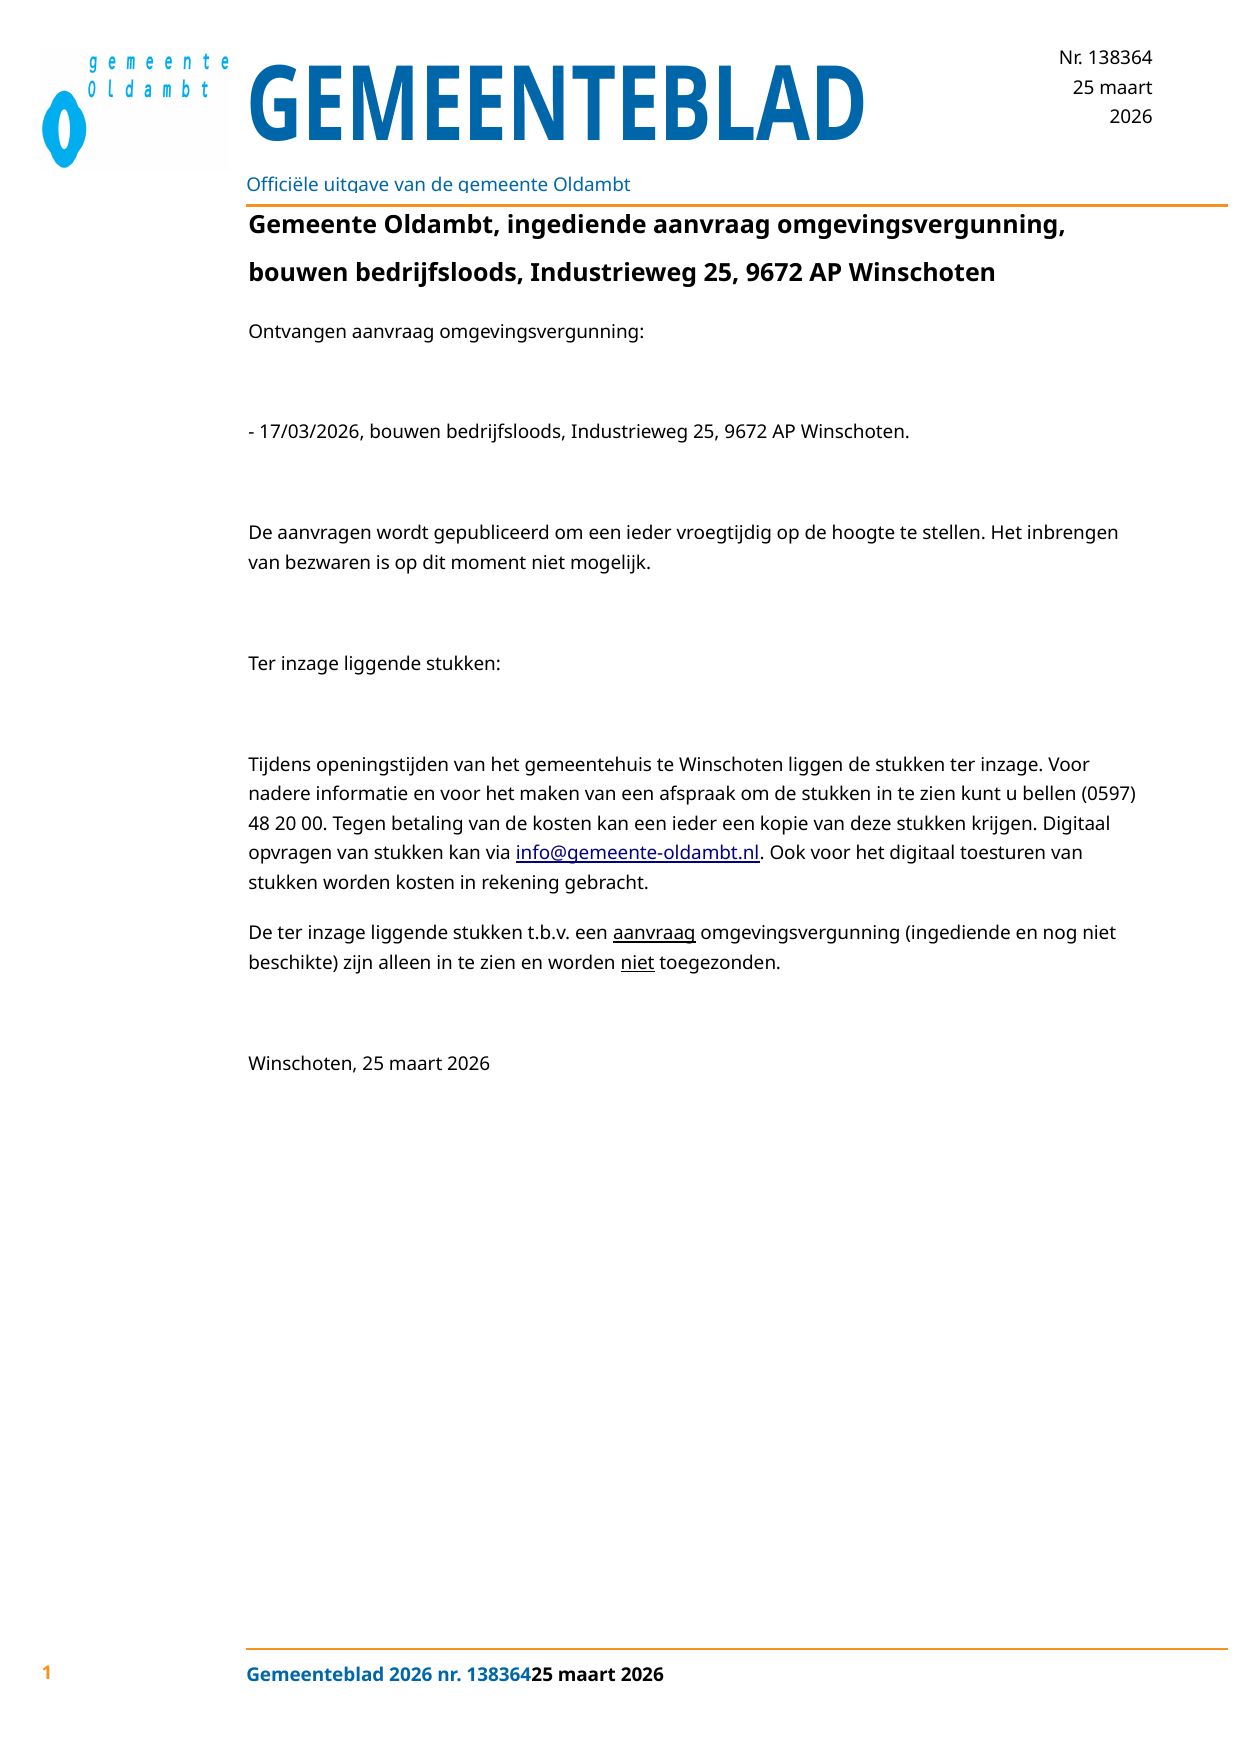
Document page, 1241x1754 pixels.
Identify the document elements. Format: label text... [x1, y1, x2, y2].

text De aanvragen wordt gepubliceerd om een ieder vroegtijdig op de hoogte te stellen. Het inbrengen van bezwaren is op dit moment niet mogelijk. [248, 519, 1152, 575]
text - 17/03/2026, bouwen bedrijfsloods, Industrieweg 25, 9672 AP Winschoten. [248, 419, 1152, 444]
text Ter inzage liggende stukken: [248, 650, 1152, 676]
text De ter inzage liggende stukken t.b.v. een aanvraag omgevingsvergunning (ingediende en nog niet beschikte) zijn alleen in te zien en worden niet toegezonden. [248, 919, 1152, 975]
picture [41, 47, 231, 172]
text Ontvangen aanvraag omgevingsvergunning: [248, 318, 1152, 344]
text Winschoten, 25 maart 2026 [248, 1050, 1152, 1076]
text Tijdens openingstijden van het gemeentehuis te Winschoten liggen de stukken ter inzage. Voor nadere informatie en voor het maken van een afspraak om de stukken in te zien kunt u bellen (0597) 48 20 00. Tegen betaling van de kosten kan een ieder een kopie van deze stukken krijgen. Digitaal opvragen van stukken kan via info@gemeente-oldambt.nl. Ook voor het digitaal toesturen van stukken worden kosten in rekening gebracht. [248, 751, 1152, 895]
text Gemeente Oldambt, ingediende aanvraag omgevingsvergunning, bouwen bedrijfsloods, Industrieweg 25, 9672 AP Winschoten [248, 207, 1152, 288]
